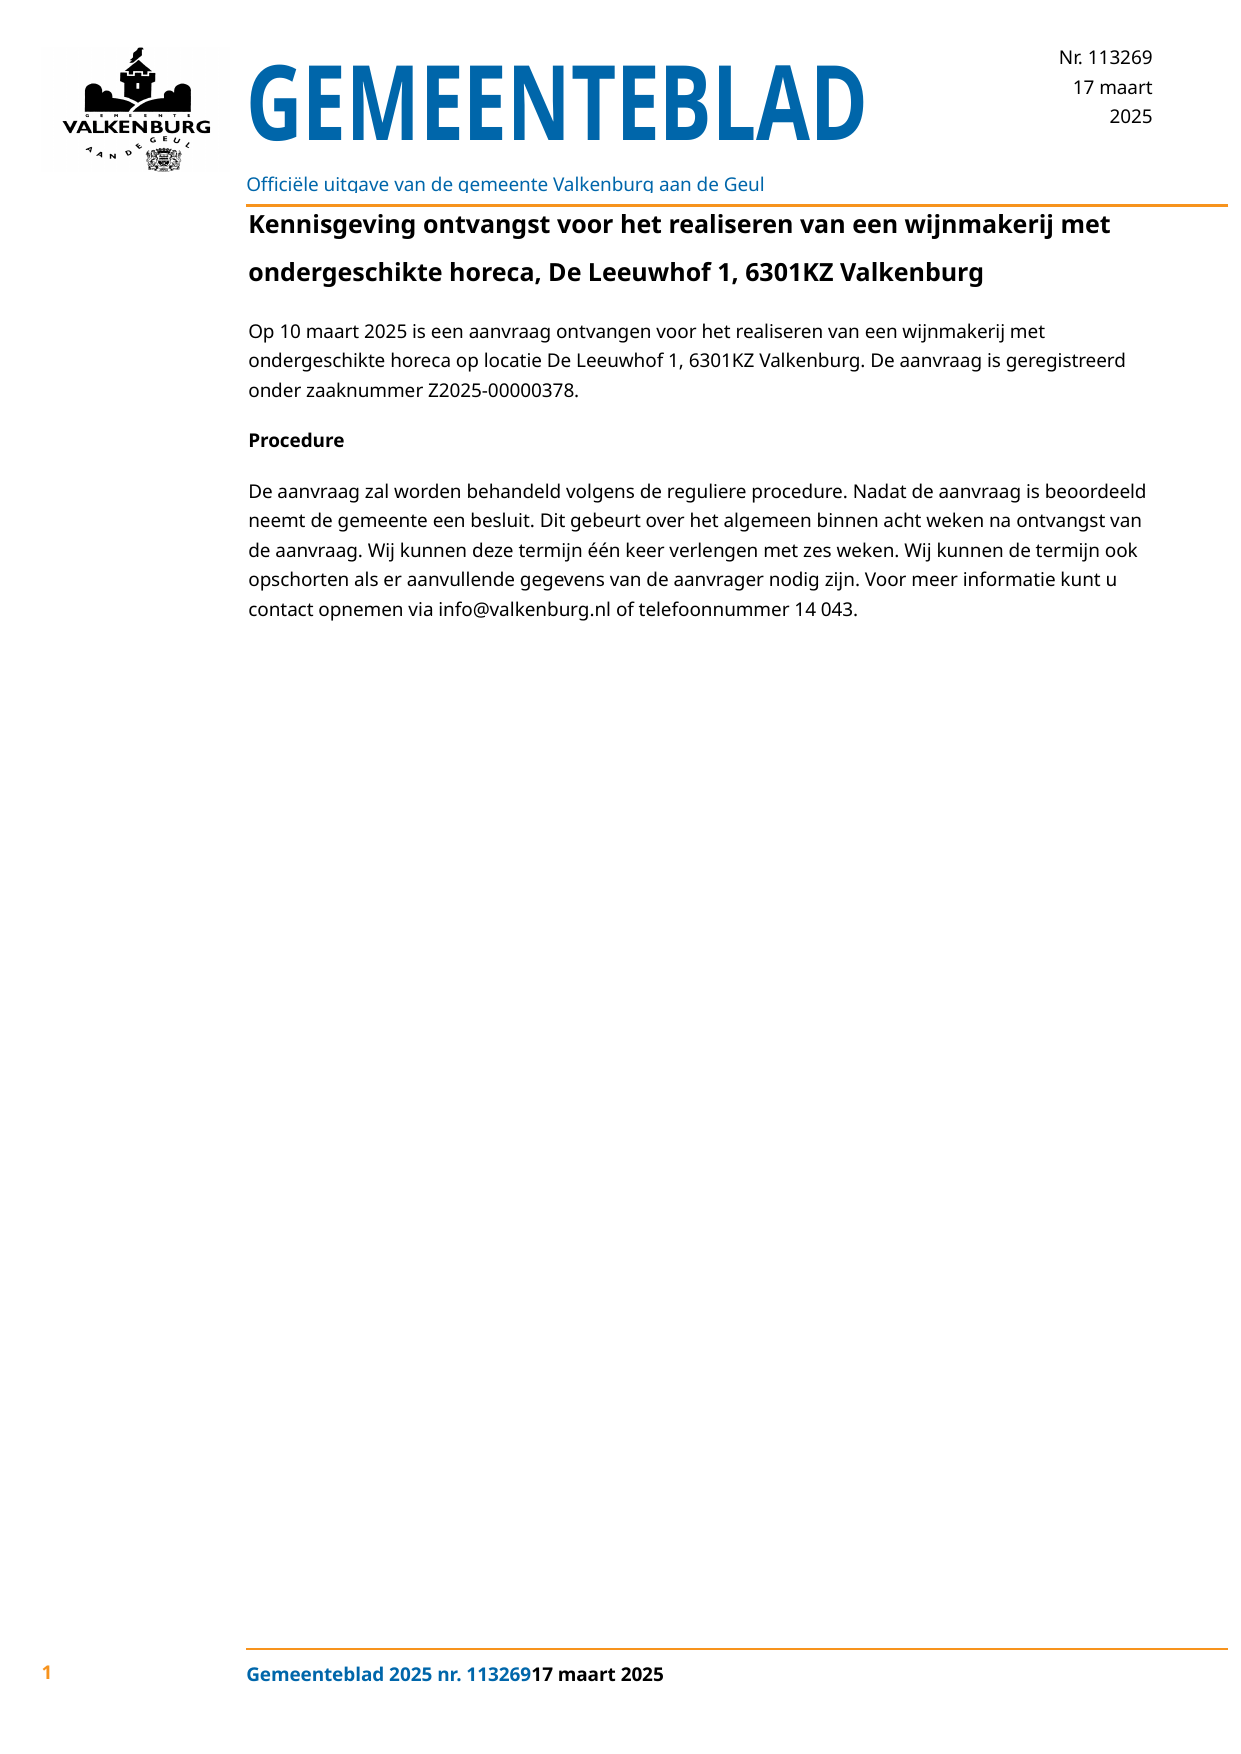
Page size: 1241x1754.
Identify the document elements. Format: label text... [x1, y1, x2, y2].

text Op 10 maart 2025 is een aanvraag ontvangen voor het realiseren van een wijnmakerij met ondergeschikte horeca op locatie De Leeuwhof 1, 6301KZ Valkenburg. De aanvraag is geregistreerd onder zaaknummer Z2025-00000378. [248, 318, 1152, 403]
text Procedure [248, 427, 1152, 453]
picture [41, 47, 231, 172]
text De aanvraag zal worden behandeld volgens de reguliere procedure. Nadat de aanvraag is beoordeeld neemt de gemeente een besluit. Dit gebeurt over het algemeen binnen acht weken na ontvangst van de aanvraag. Wij kunnen deze termijn één keer verlengen met zes weken. Wij kunnen de termijn ook opschorten als er aanvullende gegevens van de aanvrager nodig zijn. Voor meer informatie kunt u contact opnemen via info@valkenburg.nl of telefoonnummer 14 043. [248, 478, 1152, 622]
text Kennisgeving ontvangst voor het realiseren van een wijnmakerij met ondergeschikte horeca, De Leeuwhof 1, 6301KZ Valkenburg [248, 207, 1152, 288]
